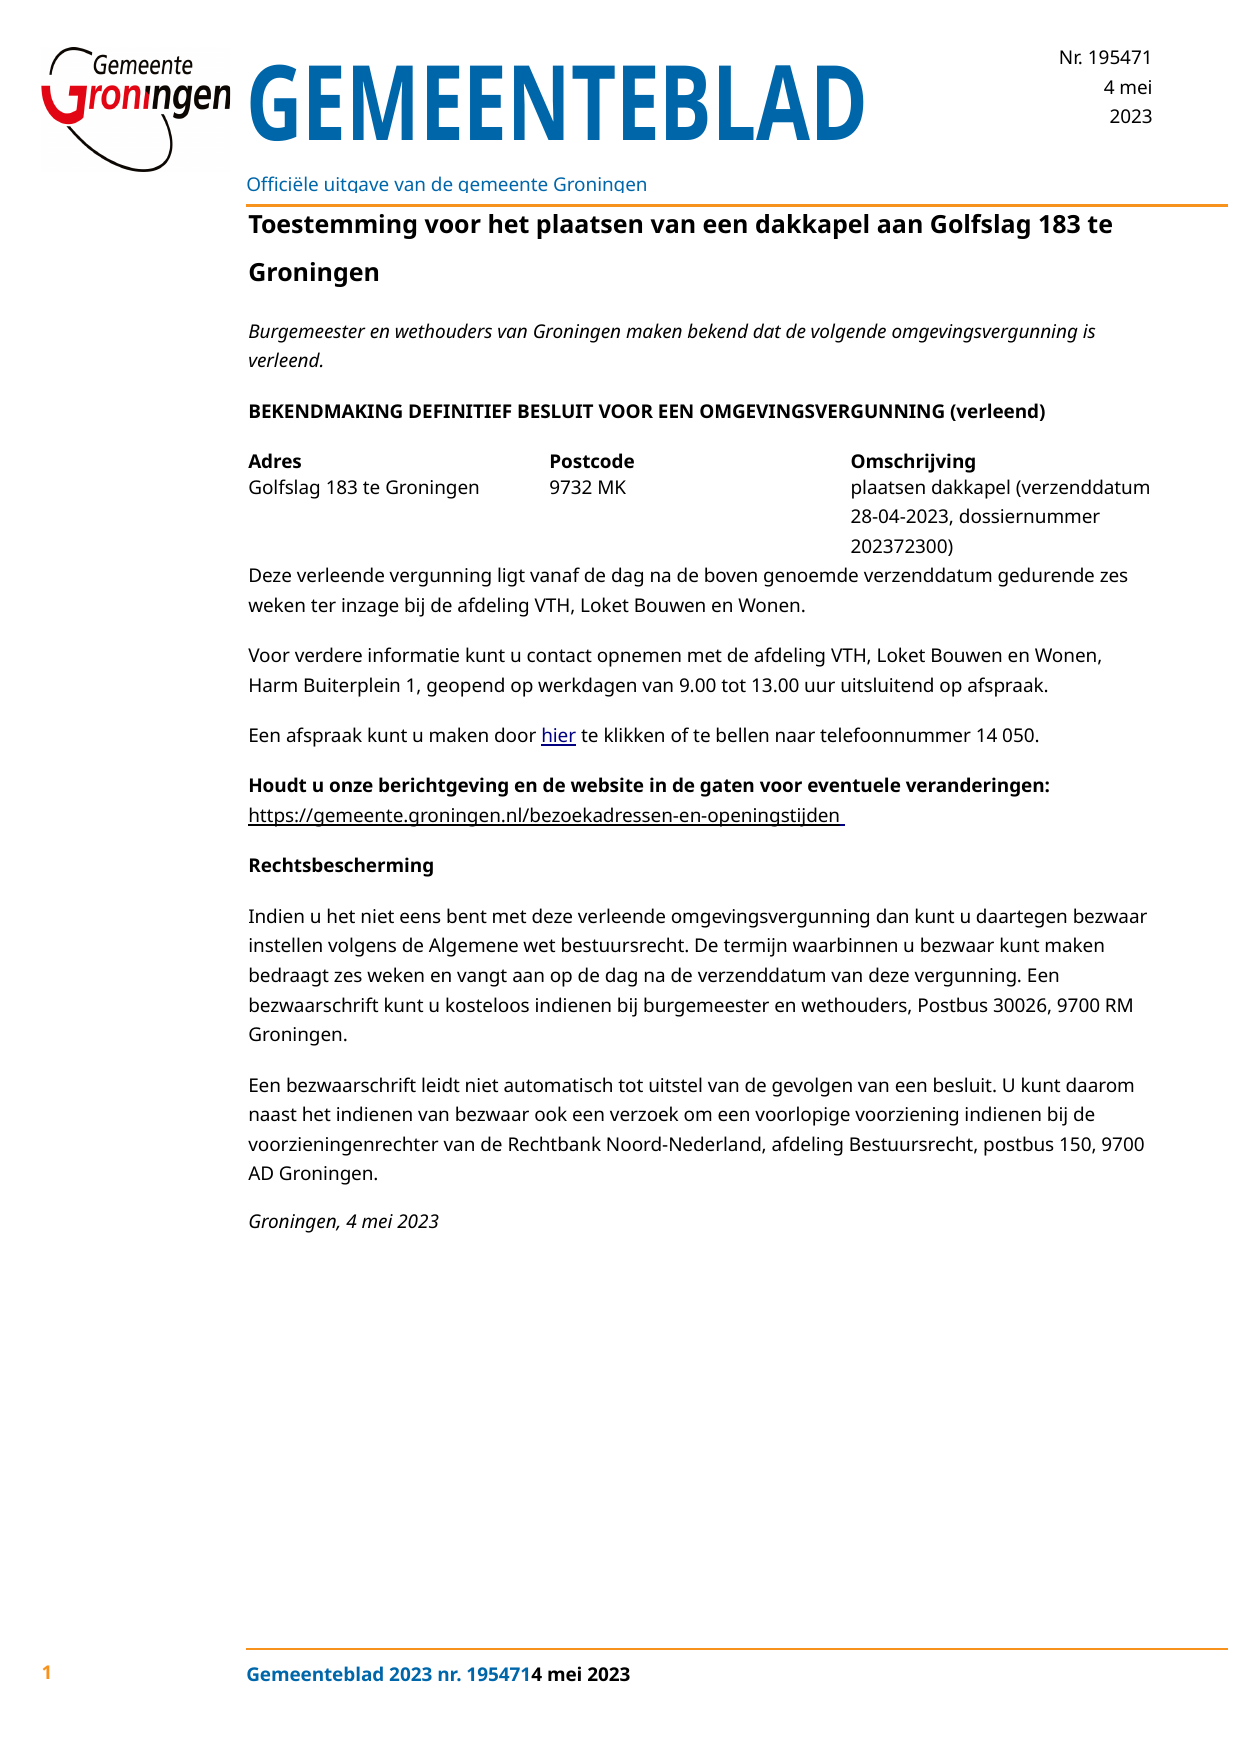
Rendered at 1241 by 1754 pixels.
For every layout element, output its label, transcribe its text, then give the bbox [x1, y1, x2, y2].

table_header Omschrijving [850, 449, 1152, 474]
text Deze verleende vergunning ligt vanaf de dag na de boven genoemde verzenddatum gedurende zes weken ter inzage bij de afdeling VTH, Loket Bouwen en Wonen. [248, 562, 1152, 618]
text Houdt u onze berichtgeving en de website in de gaten voor eventuele veranderingen: https://gemeente.groningen.nl/bezoekadressen-en-openingstijden [248, 773, 1152, 828]
text Groningen, 4 mei 2023 [248, 1208, 1152, 1234]
text Een bezwaarschrift leidt niet automatisch tot uitstel van de gevolgen van een besluit. U kunt daarom naast het indienen van bezwaar ook een verzoek om een voorlopige voorziening indienen bij de voorzieningenrechter van de Rechtbank Noord-Nederland, afdeling Bestuursrecht, postbus 150, 9700 AD Groningen. [248, 1072, 1152, 1186]
text Burgemeester en wethouders van Groningen maken bekend dat de volgende omgevingsvergunning is verleend. [248, 318, 1152, 373]
text Indien u het niet eens bent met deze verleende omgevingsvergunning dan kunt u daartegen bezwaar instellen volgens de Algemene wet bestuursrecht. De termijn waarbinnen u bezwaar kunt maken bedraagt zes weken en vangt aan op de dag na de verzenddatum van deze vergunning. Een bezwaarschrift kunt u kosteloos indienen bij burgemeester en wethouders, Postbus 30026, 9700 RM Groningen. [248, 903, 1152, 1047]
text Een afspraak kunt u maken door hier te klikken of te bellen naar telefoonnummer 14 050. [248, 722, 1152, 748]
text Voor verdere informatie kunt u contact opnemen met de afdeling VTH, Loket Bouwen en Wonen, Harm Buiterplein 1, geopend op werkdagen van 9.00 tot 13.00 uur uitsluitend op afspraak. [248, 642, 1152, 698]
text BEKENDMAKING DEFINITIEF BESLUIT VOOR EEN OMGEVINGSVERGUNNING (verleend) [248, 398, 1152, 424]
table_cell plaatsen dakkapel (verzenddatum 28-04-2023, dossiernummer 202372300) [850, 474, 1152, 559]
table_cell 9732 MK [549, 474, 850, 559]
table_header Postcode [549, 449, 850, 474]
text Toestemming voor het plaatsen van een dakkapel aan Golfslag 183 te Groningen [248, 207, 1152, 288]
table_header Adres [248, 449, 549, 474]
text Rechtsbescherming [248, 853, 1152, 878]
table_cell Golfslag 183 te Groningen [248, 474, 549, 559]
picture [41, 47, 231, 172]
